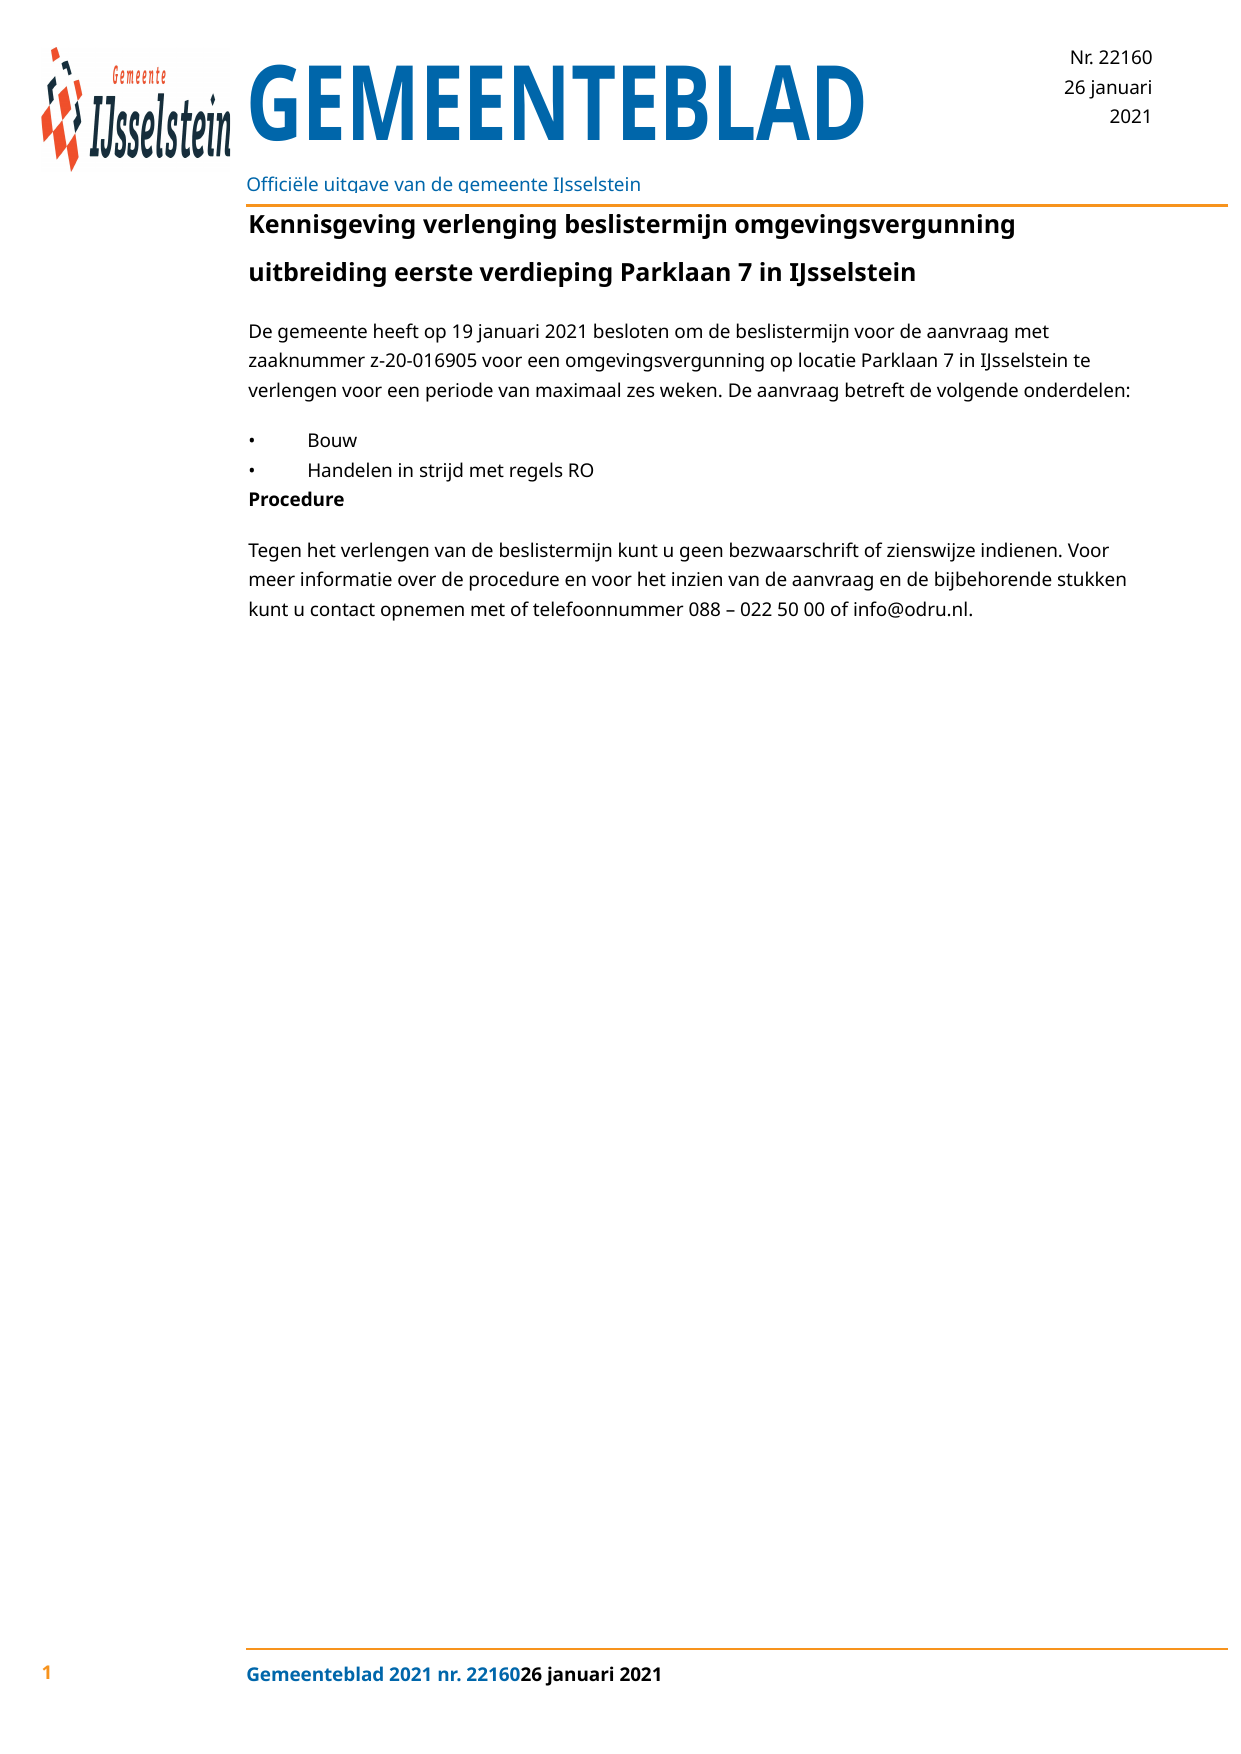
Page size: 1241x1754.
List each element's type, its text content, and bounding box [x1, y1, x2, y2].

list Bouw [248, 427, 1152, 453]
list Handelen in strijd met regels RO [248, 457, 1152, 483]
text Procedure [248, 487, 1152, 512]
text Kennisgeving verlenging beslistermijn omgevingsvergunning uitbreiding eerste verdieping Parklaan 7 in IJsselstein [248, 207, 1152, 288]
picture [41, 47, 231, 172]
text De gemeente heeft op 19 januari 2021 besloten om de beslistermijn voor de aanvraag met zaaknummer z-20-016905 voor een omgevingsvergunning op locatie Parklaan 7 in IJsselstein te verlengen voor een periode van maximaal zes weken. De aanvraag betreft de volgende onderdelen: [248, 318, 1152, 403]
text Tegen het verlengen van de beslistermijn kunt u geen bezwaarschrift of zienswijze indienen. Voor meer informatie over de procedure en voor het inzien van de aanvraag en de bijbehorende stukken kunt u contact opnemen met of telefoonnummer 088 – 022 50 00 of info@odru.nl. [248, 537, 1152, 622]
